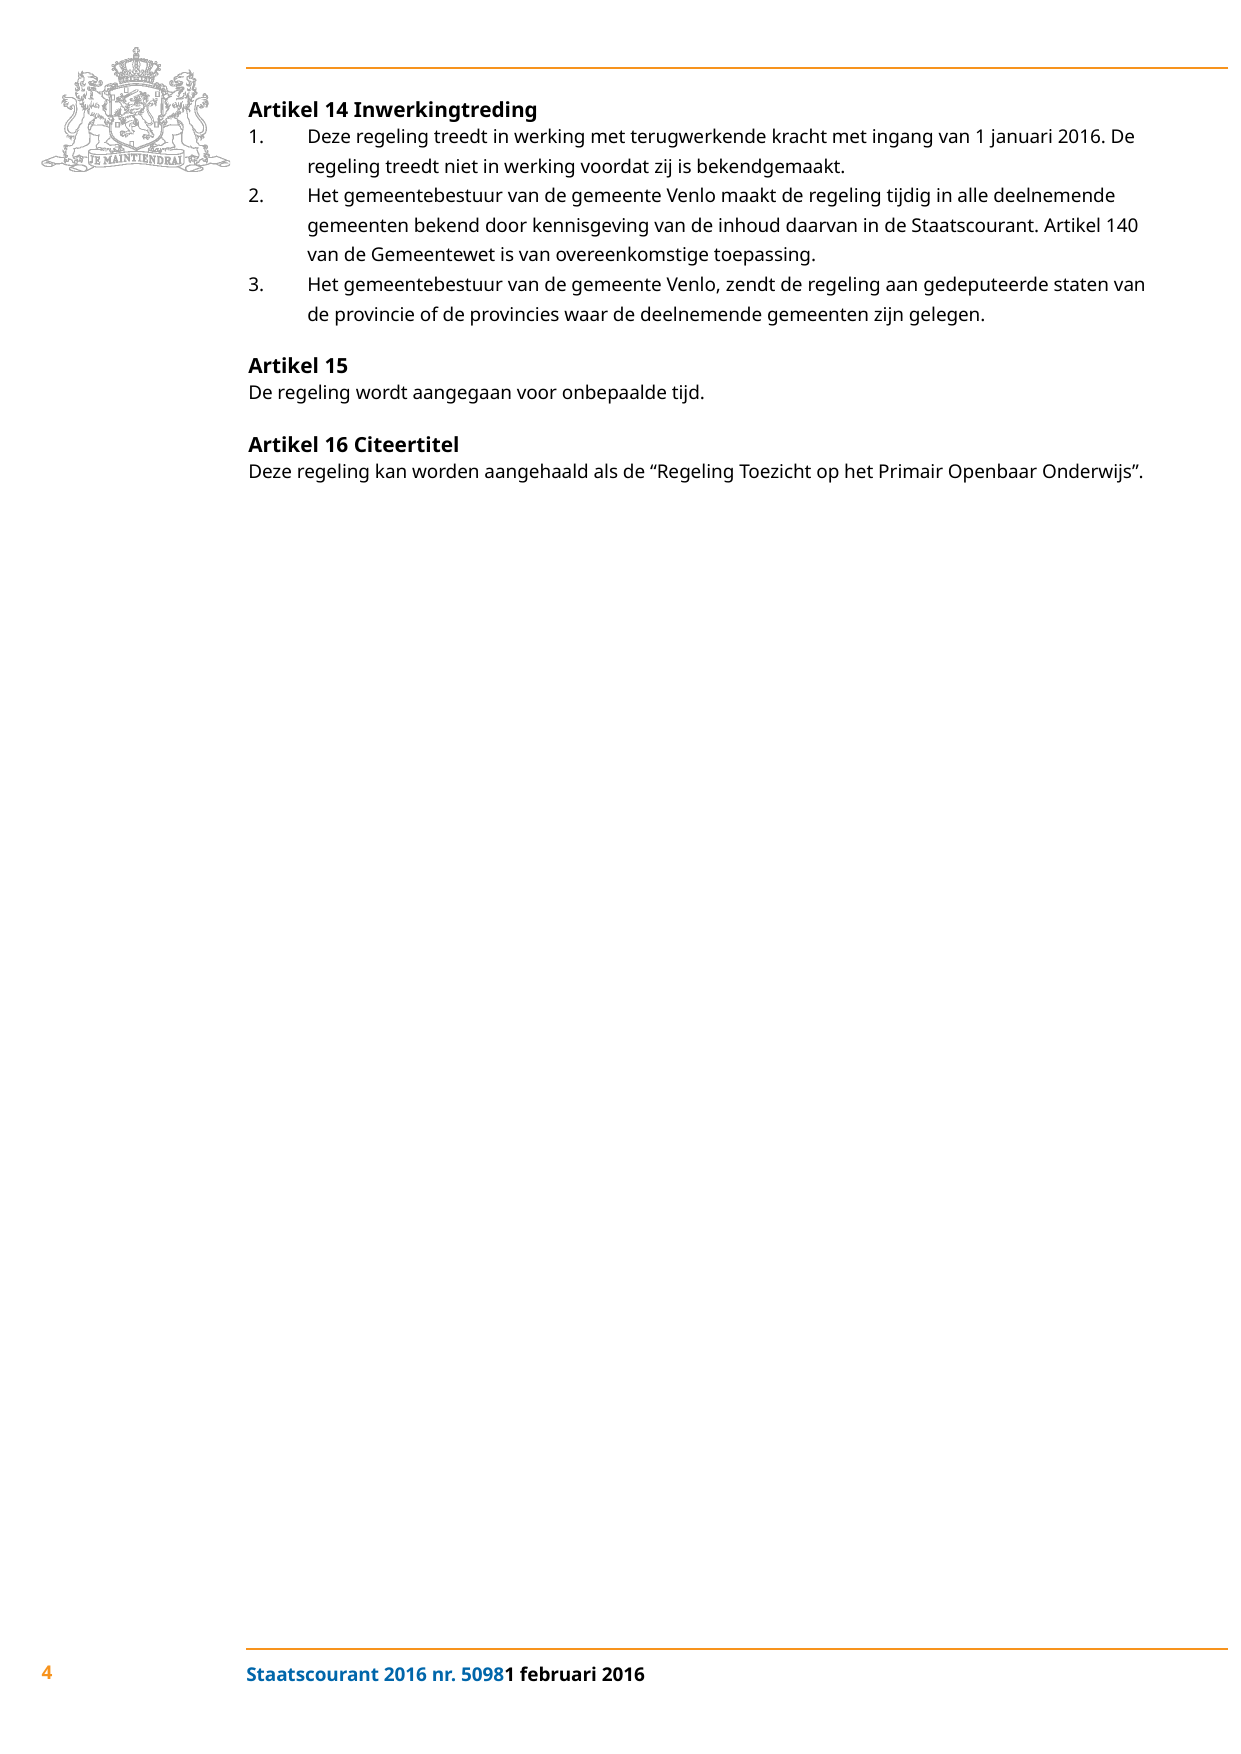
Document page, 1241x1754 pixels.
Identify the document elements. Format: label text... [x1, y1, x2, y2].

text Artikel 16 Citeertitel [248, 430, 1152, 458]
picture [41, 47, 231, 172]
text Artikel 14 Inwerkingtreding [248, 95, 1152, 123]
list Het gemeentebestuur van de gemeente Venlo, zendt de regeling aan gedeputeerde staten van de provincie of de provincies waar de deelnemende gemeenten zijn gelegen. [248, 271, 1152, 326]
text De regeling wordt aangegaan voor onbepaalde tijd. [248, 379, 1152, 405]
list Deze regeling treedt in werking met terugwerkende kracht met ingang van 1 januari 2016. De regeling treedt niet in werking voordat zij is bekendgemaakt. [248, 123, 1152, 178]
text Artikel 15 [248, 351, 1152, 379]
text Deze regeling kan worden aangehaald als de “Regeling Toezicht op het Primair Openbaar Onderwijs”. [248, 458, 1152, 484]
list Het gemeentebestuur van de gemeente Venlo maakt de regeling tijdig in alle deelnemende gemeenten bekend door kennisgeving van de inhoud daarvan in de Staatscourant. Artikel 140 van de Gemeentewet is van overeenkomstige toepassing. [248, 182, 1152, 267]
